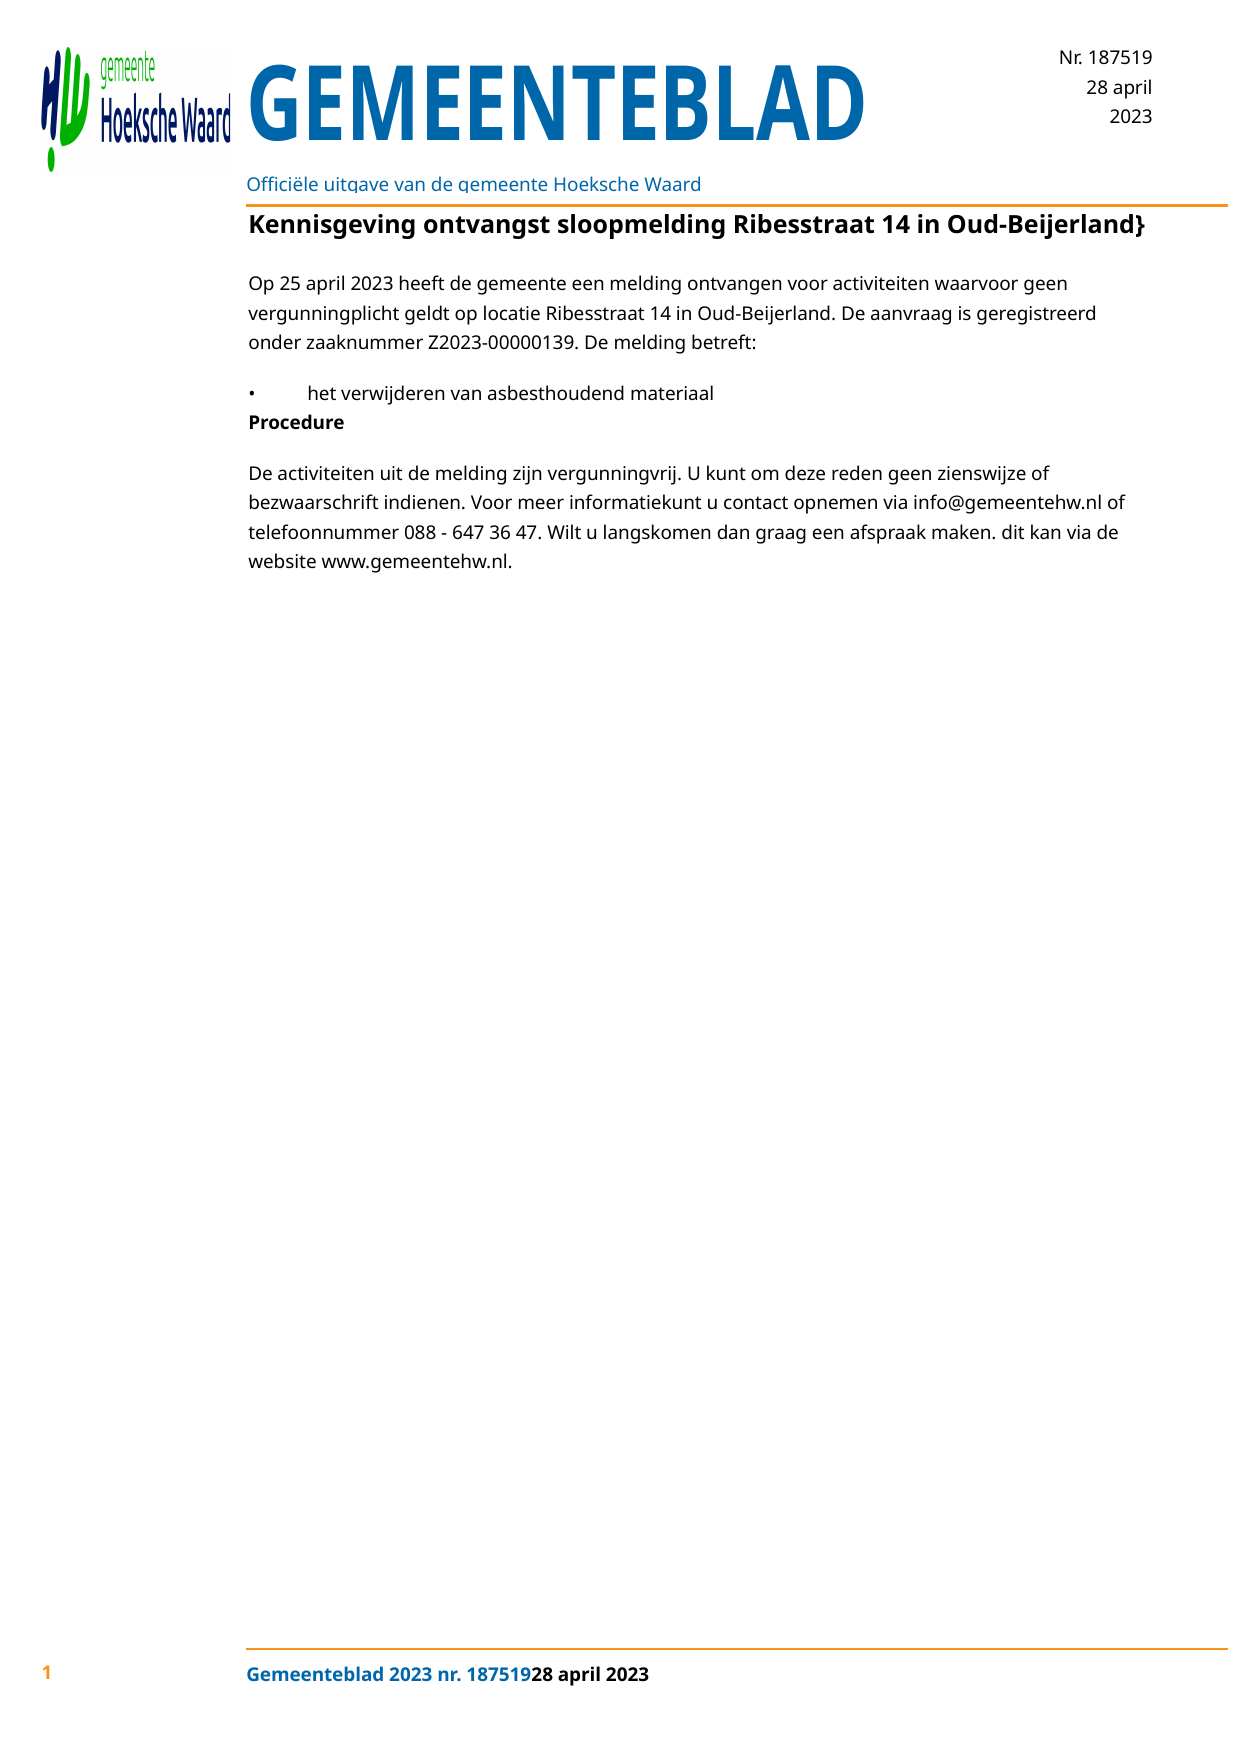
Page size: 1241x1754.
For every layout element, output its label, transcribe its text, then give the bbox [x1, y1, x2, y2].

text De activiteiten uit de melding zijn vergunningvrij. U kunt om deze reden geen zienswijze of bezwaarschrift indienen. Voor meer informatiekunt u contact opnemen via info@gemeentehw.nl of telefoonnummer 088 - 647 36 47. Wilt u langskomen dan graag een afspraak maken. dit kan via de website www.gemeentehw.nl. [248, 460, 1152, 574]
text Procedure [248, 409, 1152, 435]
picture [41, 47, 231, 172]
list het verwijderen van asbesthoudend materiaal [248, 380, 1152, 406]
text Kennisgeving ontvangst sloopmelding Ribesstraat 14 in Oud-Beijerland} [248, 207, 1152, 241]
text Op 25 april 2023 heeft de gemeente een melding ontvangen voor activiteiten waarvoor geen vergunningplicht geldt op locatie Ribesstraat 14 in Oud-Beijerland. De aanvraag is geregistreerd onder zaaknummer Z2023-00000139. De melding betreft: [248, 270, 1152, 355]
